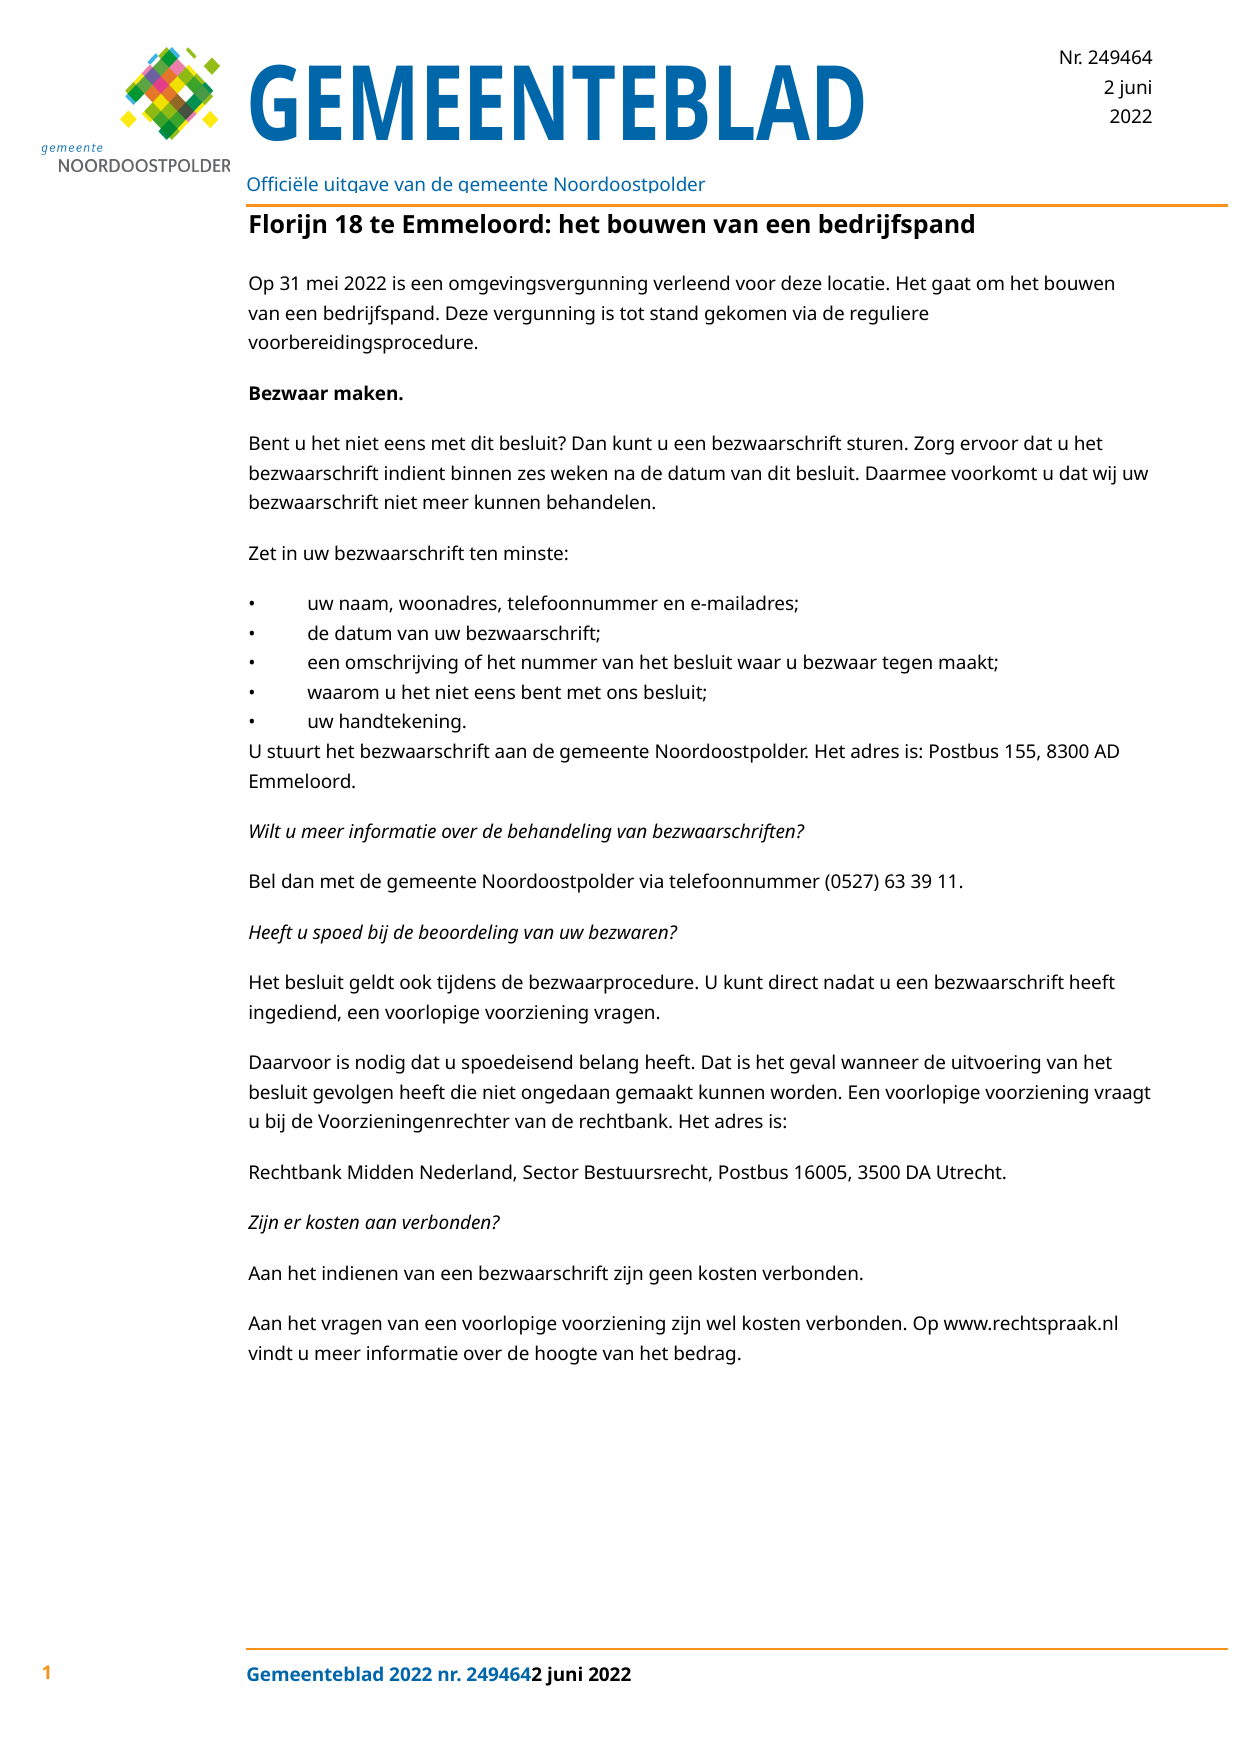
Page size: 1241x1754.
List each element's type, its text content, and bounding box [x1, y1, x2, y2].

text Het besluit geldt ook tijdens de bezwaarprocedure. U kunt direct nadat u een bezwaarschrift heeft ingediend, een voorlopige voorziening vragen. [248, 969, 1152, 1025]
text Aan het indienen van een bezwaarschrift zijn geen kosten verbonden. [248, 1260, 1152, 1286]
text Bezwaar maken. [248, 380, 1152, 406]
picture [41, 47, 231, 172]
text Bent u het niet eens met dit besluit? Dan kunt u een bezwaarschrift sturen. Zorg ervoor dat u het bezwaarschrift indient binnen zes weken na de datum van dit besluit. Daarmee voorkomt u dat wij uw bezwaarschrift niet meer kunnen behandelen. [248, 430, 1152, 515]
text Rechtbank Midden Nederland, Sector Bestuursrecht, Postbus 16005, 3500 DA Utrecht. [248, 1159, 1152, 1185]
text Bel dan met de gemeente Noordoostpolder via telefoonnummer (0527) 63 39 11. [248, 869, 1152, 894]
text Zijn er kosten aan verbonden? [248, 1209, 1152, 1235]
text Aan het vragen van een voorlopige voorziening zijn wel kosten verbonden. Op www.rechtspraak.nl vindt u meer informatie over de hoogte van het bedrag. [248, 1310, 1152, 1366]
text Op 31 mei 2022 is een omgevingsvergunning verleend voor deze locatie. Het gaat om het bouwen van een bedrijfspand. Deze vergunning is tot stand gekomen via de reguliere voorbereidingsprocedure. [248, 270, 1152, 355]
list een omschrijving of het nummer van het besluit waar u bezwaar tegen maakt; [248, 649, 1152, 675]
text Daarvoor is nodig dat u spoedeisend belang heeft. Dat is het geval wanneer de uitvoering van het besluit gevolgen heeft die niet ongedaan gemaakt kunnen worden. Een voorlopige voorziening vraagt u bij de Voorzieningenrechter van de rechtbank. Het adres is: [248, 1049, 1152, 1134]
list uw naam, woonadres, telefoonnummer en e-mailadres; [248, 590, 1152, 616]
list uw handtekening. [248, 709, 1152, 734]
list de datum van uw bezwaarschrift; [248, 620, 1152, 646]
text Zet in uw bezwaarschrift ten minste: [248, 540, 1152, 566]
text Heeft u spoed bij de beoordeling van uw bezwaren? [248, 919, 1152, 945]
text U stuurt het bezwaarschrift aan de gemeente Noordoostpolder. Het adres is: Postbus 155, 8300 AD Emmeloord. [248, 738, 1152, 793]
list waarom u het niet eens bent met ons besluit; [248, 679, 1152, 705]
text Florijn 18 te Emmeloord: het bouwen van een bedrijfspand [248, 207, 1152, 241]
text Wilt u meer informatie over de behandeling van bezwaarschriften? [248, 818, 1152, 844]
